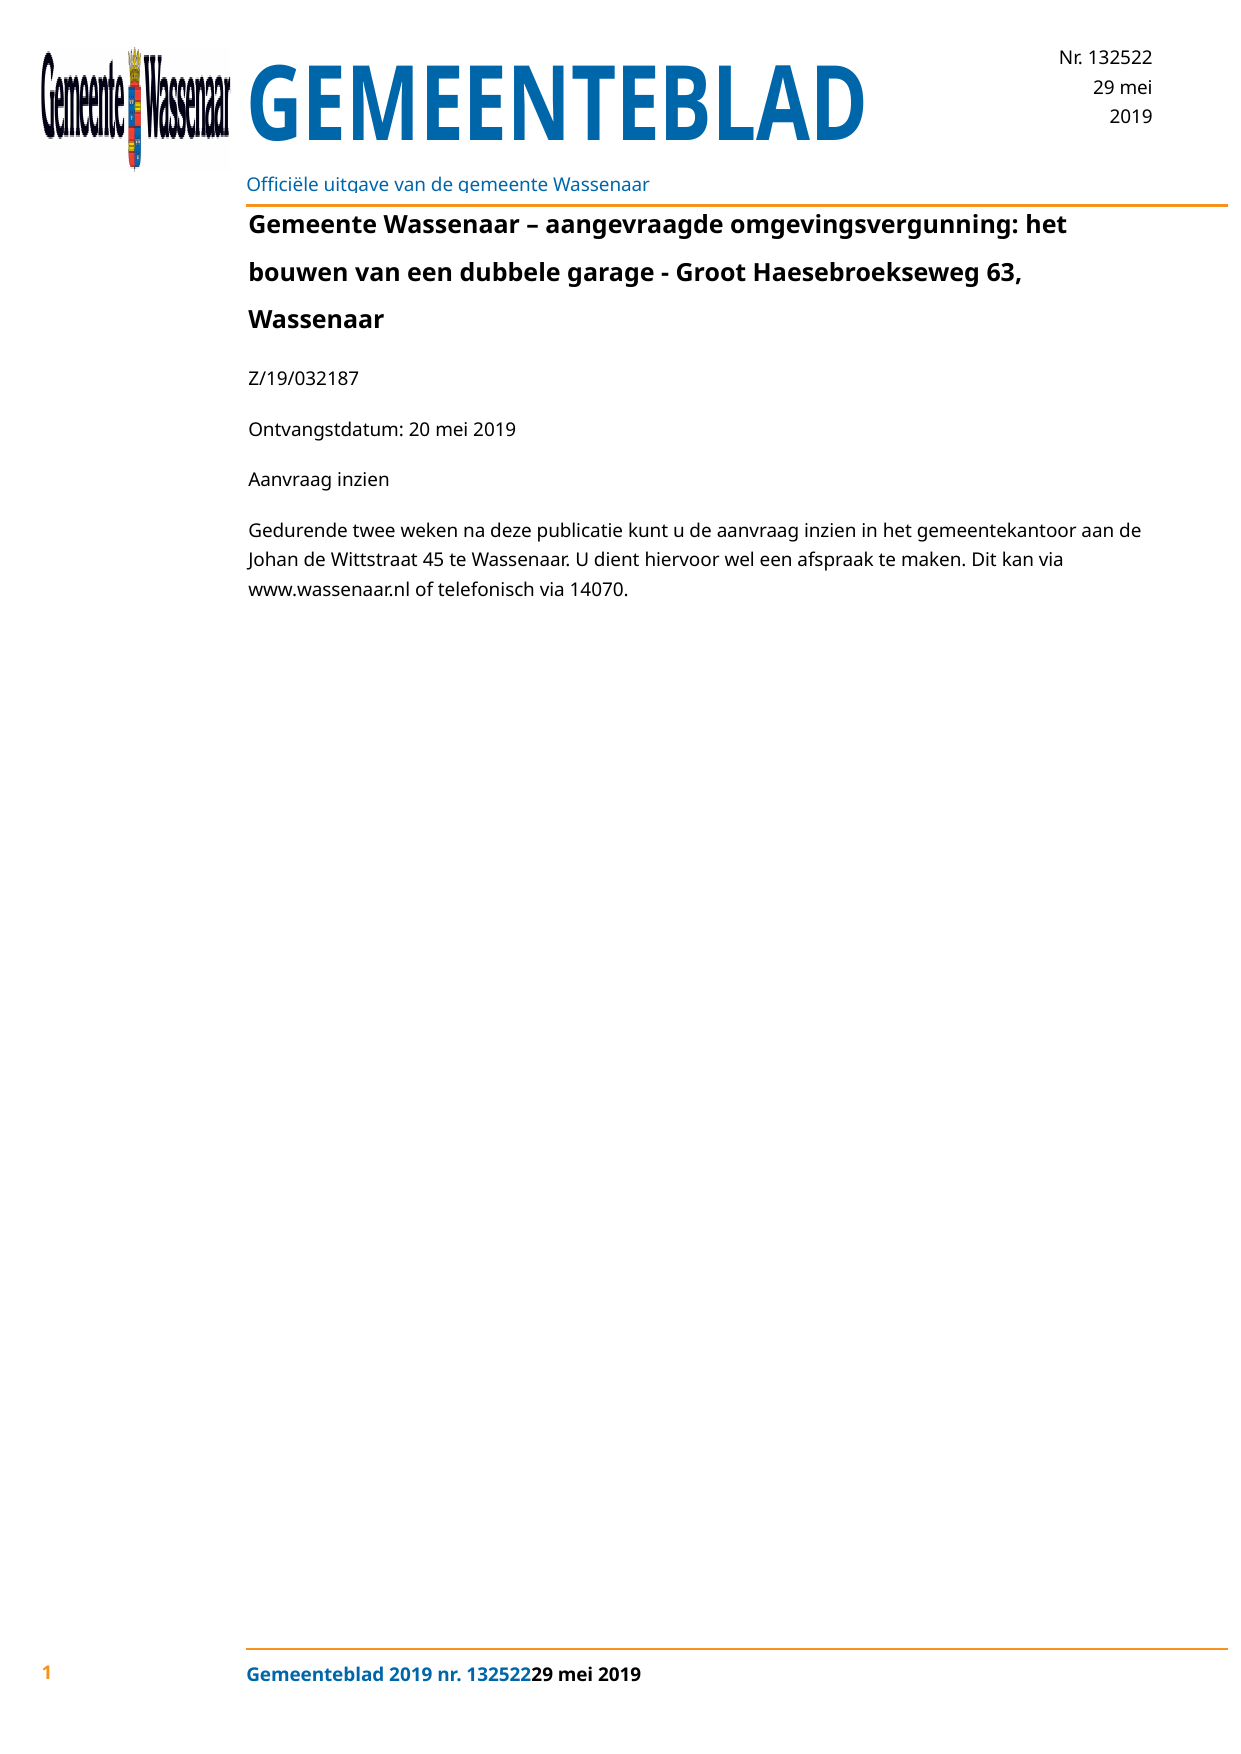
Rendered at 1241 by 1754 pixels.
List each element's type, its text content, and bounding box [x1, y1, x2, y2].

text Z/19/032187 [248, 366, 1152, 391]
text Ontvangstdatum: 20 mei 2019 [248, 416, 1152, 442]
text Gemeente Wassenaar – aangevraagde omgevingsvergunning: het bouwen van een dubbele garage - Groot Haesebroekseweg 63, Wassenaar [248, 207, 1152, 336]
text Aanvraag inzien [248, 466, 1152, 492]
text Gedurende twee weken na deze publicatie kunt u de aanvraag inzien in het gemeentekantoor aan de Johan de Wittstraat 45 te Wassenaar. U dient hiervoor wel een afspraak te maken. Dit kan via www.wassenaar.nl of telefonisch via 14070. [248, 517, 1152, 602]
picture [41, 47, 231, 172]
